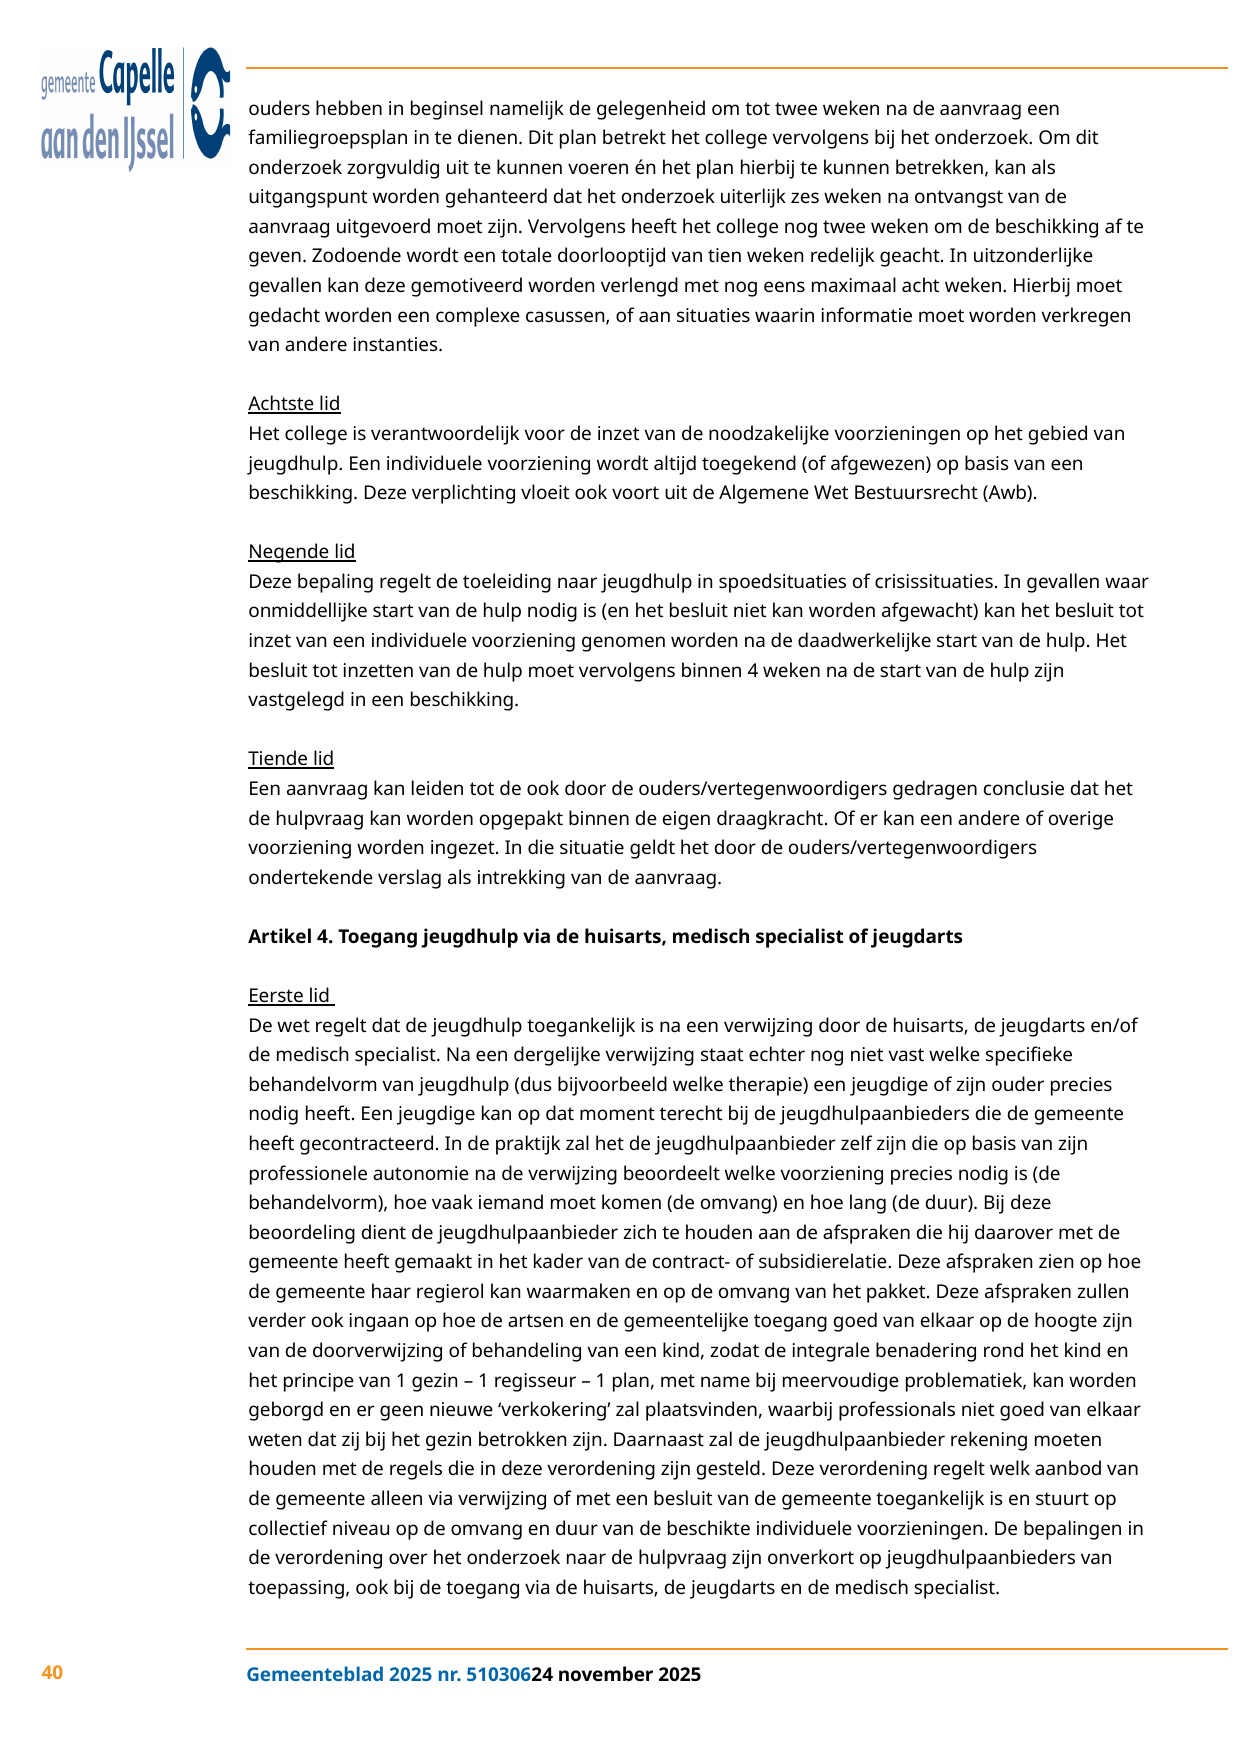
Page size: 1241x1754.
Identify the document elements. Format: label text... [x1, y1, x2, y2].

text ouders hebben in beginsel namelijk de gelegenheid om tot twee weken na de aanvraag een familiegroepsplan in te dienen. Dit plan betrekt het college vervolgens bij het onderzoek. Om dit onderzoek zorgvuldig uit te kunnen voeren én het plan hierbij te kunnen betrekken, kan als uitgangspunt worden gehanteerd dat het onderzoek uiterlijk zes weken na ontvangst van de aanvraag uitgevoerd moet zijn. Vervolgens heeft het college nog twee weken om de beschikking af te geven. Zodoende wordt een totale doorlooptijd van tien weken redelijk geacht. In uitzonderlijke gevallen kan deze gemotiveerd worden verlengd met nog eens maximaal acht weken. Hierbij moet gedacht worden een complexe casussen, of aan situaties waarin informatie moet worden verkregen van andere instanties. [248, 95, 1152, 357]
text Artikel 4. Toegang jeugdhulp via de huisarts, medisch specialist of jeugdarts [248, 923, 1152, 949]
text Een aanvraag kan leiden tot de ook door de ouders/vertegenwoordigers gedragen conclusie dat het de hulpvraag kan worden opgepakt binnen de eigen draagkracht. Of er kan een andere of overige voorziening worden ingezet. In die situatie geldt het door de ouders/vertegenwoordigers ondertekende verslag als intrekking van de aanvraag. [248, 775, 1152, 890]
text Achtste lid [248, 391, 1152, 416]
picture [41, 47, 231, 172]
text Deze bepaling regelt de toeleiding naar jeugdhulp in spoedsituaties of crisissituaties. In gevallen waar onmiddellijke start van de hulp nodig is (en het besluit niet kan worden afgewacht) kan het besluit tot inzet van een individuele voorziening genomen worden na de daadwerkelijke start van de hulp. Het besluit tot inzetten van de hulp moet vervolgens binnen 4 weken na de start van de hulp zijn vastgelegd in een beschikking. [248, 568, 1152, 712]
text De wet regelt dat de jeugdhulp toegankelijk is na een verwijzing door de huisarts, de jeugdarts en/of de medisch specialist. Na een dergelijke verwijzing staat echter nog niet vast welke specifieke behandelvorm van jeugdhulp (dus bijvoorbeeld welke therapie) een jeugdige of zijn ouder precies nodig heeft. Een jeugdige kan op dat moment terecht bij de jeugdhulpaanbieders die de gemeente heeft gecontracteerd. In de praktijk zal het de jeugdhulpaanbieder zelf zijn die op basis van zijn professionele autonomie na de verwijzing beoordeelt welke voorziening precies nodig is (de behandelvorm), hoe vaak iemand moet komen (de omvang) en hoe lang (de duur). Bij deze beoordeling dient de jeugdhulpaanbieder zich te houden aan de afspraken die hij daarover met de gemeente heeft gemaakt in het kader van de contract- of subsidierelatie. Deze afspraken zien op hoe de gemeente haar regierol kan waarmaken en op de omvang van het pakket. Deze afspraken zullen verder ook ingaan op hoe de artsen en de gemeentelijke toegang goed van elkaar op de hoogte zijn van de doorverwijzing of behandeling van een kind, zodat de integrale benadering rond het kind en het principe van 1 gezin – 1 regisseur – 1 plan, met name bij meervoudige problematiek, kan worden geborgd en er geen nieuwe ‘verkokering’ zal plaatsvinden, waarbij professionals niet goed van elkaar weten dat zij bij het gezin betrokken zijn. Daarnaast zal de jeugdhulpaanbieder rekening moeten houden met de regels die in deze verordening zijn gesteld. Deze verordening regelt welk aanbod van de gemeente alleen via verwijzing of met een besluit van de gemeente toegankelijk is en stuurt op collectief niveau op de omvang en duur van de beschikte individuele voorzieningen. De bepalingen in de verordening over het onderzoek naar de hulpvraag zijn onverkort op jeugdhulpaanbieders van toepassing, ook bij de toegang via de huisarts, de jeugdarts en de medisch specialist. [248, 1012, 1152, 1600]
text Het college is verantwoordelijk voor de inzet van de noodzakelijke voorzieningen op het gebied van jeugdhulp. Een individuele voorziening wordt altijd toegekend (of afgewezen) op basis van een beschikking. Deze verplichting vloeit ook voort uit de Algemene Wet Bestuursrecht (Awb). [248, 420, 1152, 505]
text Negende lid [248, 538, 1152, 564]
text Tiende lid [248, 746, 1152, 771]
text Eerste lid [248, 982, 1152, 1008]
